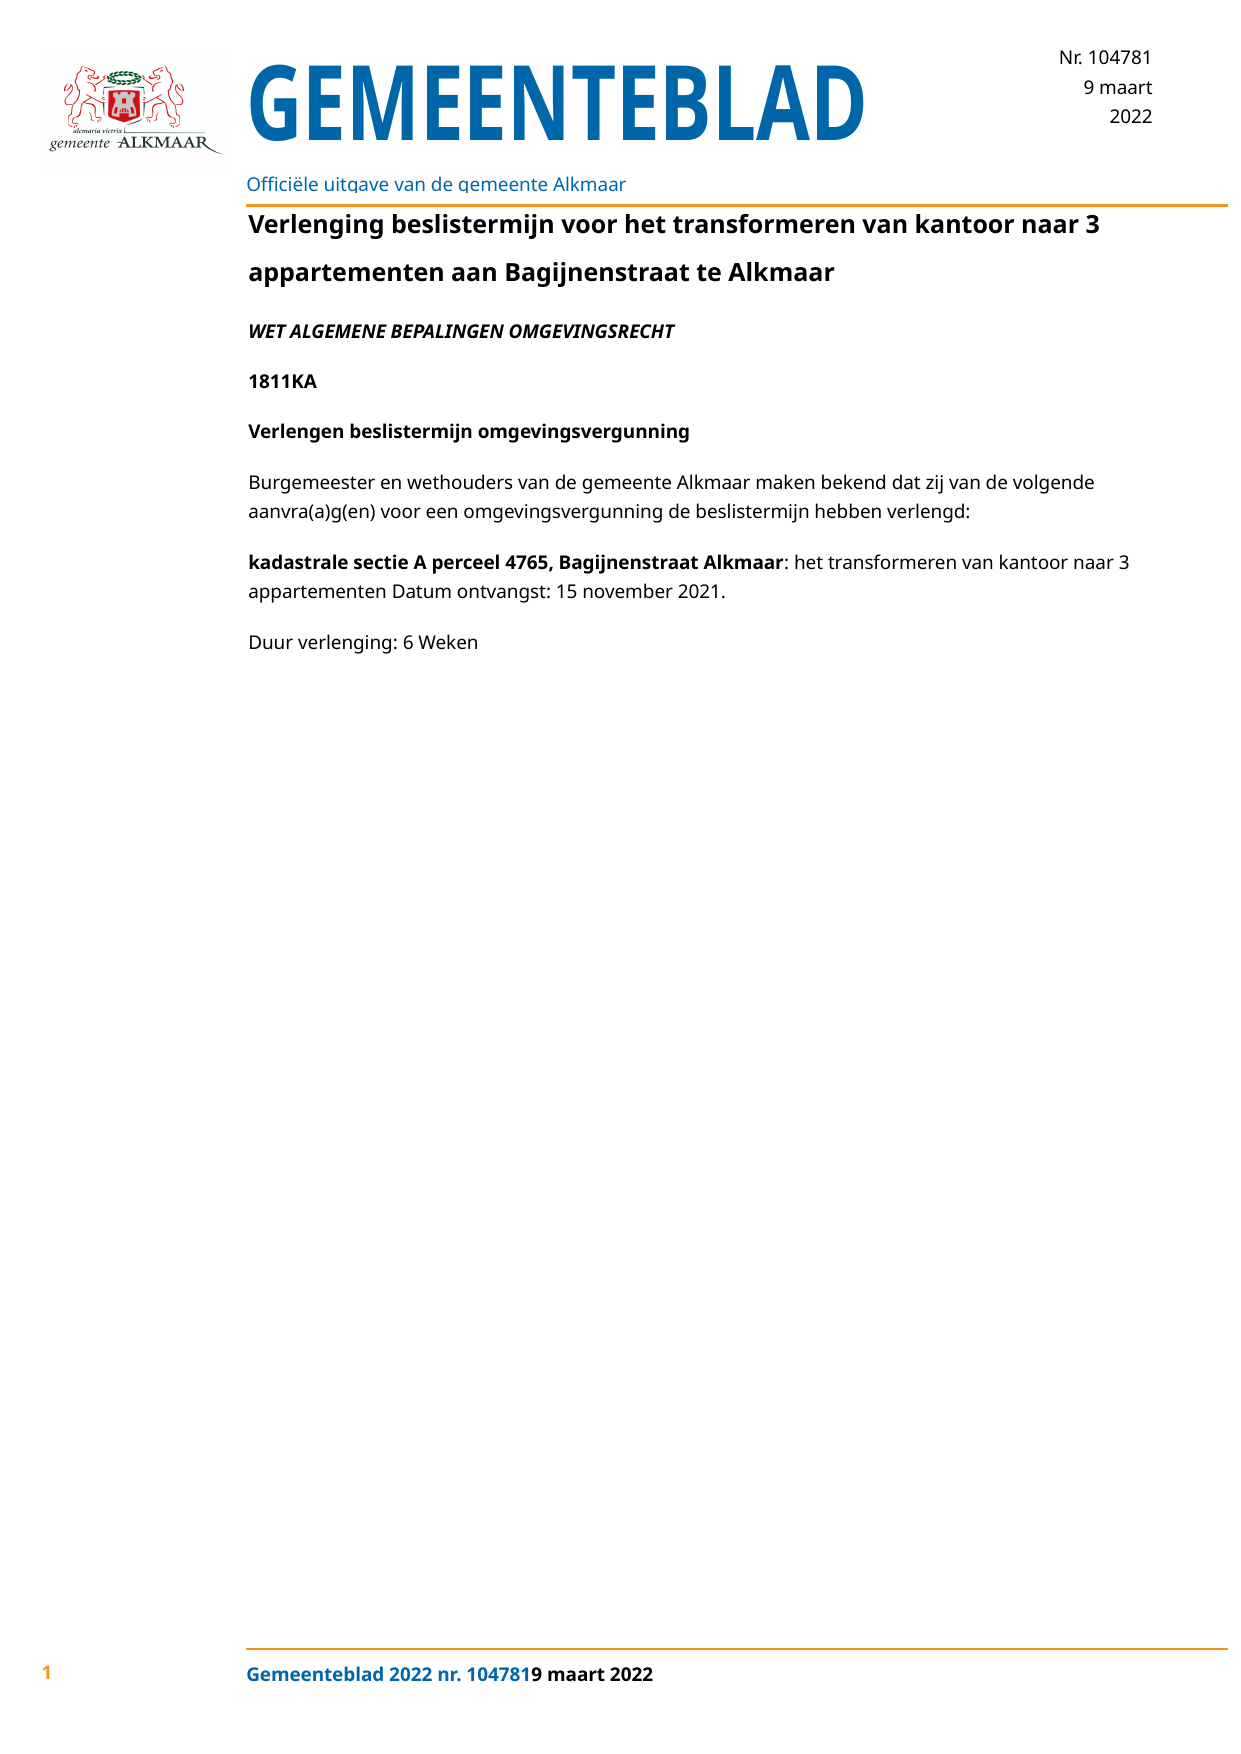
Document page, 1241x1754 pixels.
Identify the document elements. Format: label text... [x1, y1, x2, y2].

text 1811KA [248, 368, 1152, 394]
text Duur verlenging: 6 Weken [248, 629, 1152, 655]
text WET ALGEMENE BEPALINGEN OMGEVINGSRECHT [248, 318, 1152, 344]
text Verlenging beslistermijn voor het transformeren van kantoor naar 3 appartementen aan Bagijnenstraat te Alkmaar [248, 207, 1152, 288]
picture [41, 47, 231, 172]
text kadastrale sectie A perceel 4765, Bagijnenstraat Alkmaar: het transformeren van kantoor naar 3 appartementen Datum ontvangst: 15 november 2021. [248, 549, 1152, 604]
text Verlengen beslistermijn omgevingsvergunning [248, 419, 1152, 444]
text Burgemeester en wethouders van de gemeente Alkmaar maken bekend dat zij van de volgende aanvra(a)g(en) voor een omgevingsvergunning de beslistermijn hebben verlengd: [248, 469, 1152, 524]
